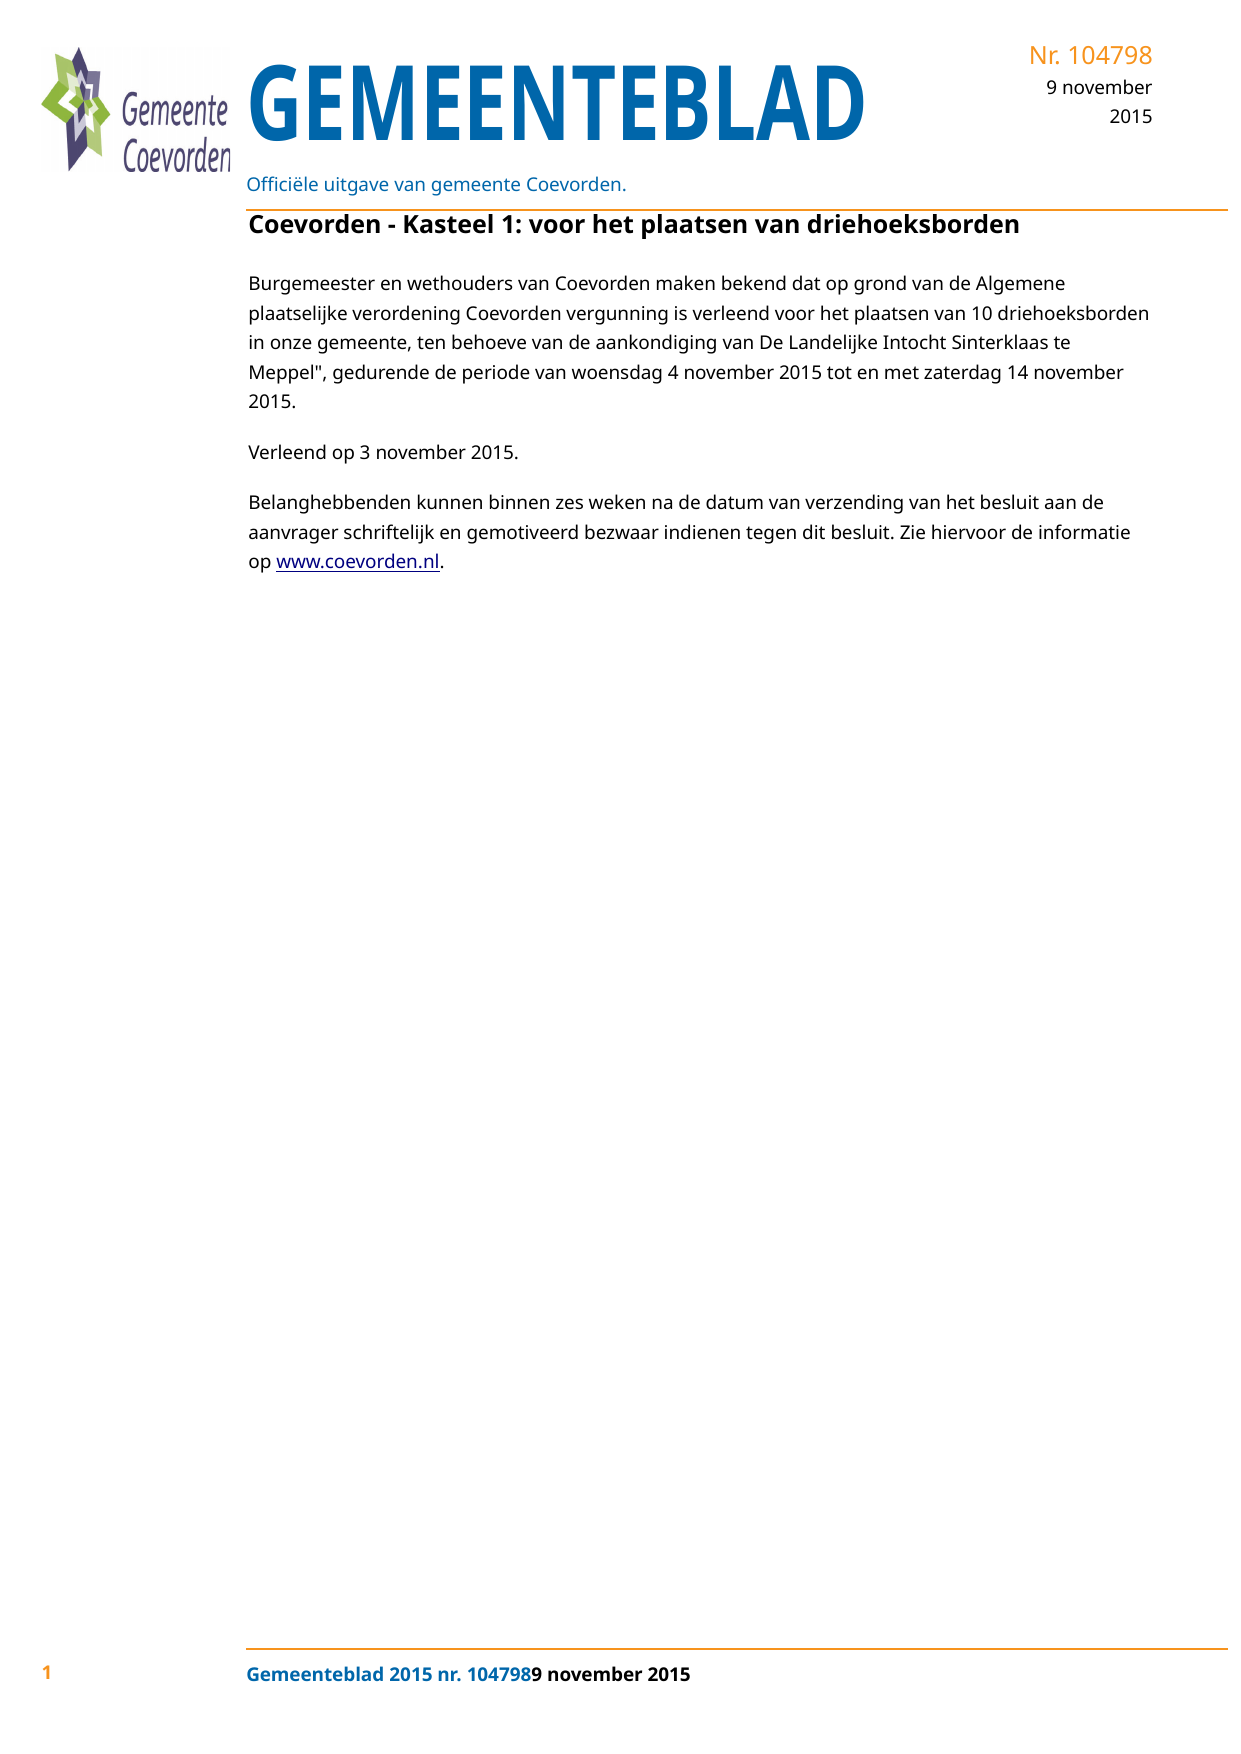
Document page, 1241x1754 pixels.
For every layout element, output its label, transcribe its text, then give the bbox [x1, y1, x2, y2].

text Belanghebbenden kunnen binnen zes weken na de datum van verzending van het besluit aan de aanvrager schriftelijk en gemotiveerd bezwaar indienen tegen dit besluit. Zie hiervoor de informatie op www.coevorden.nl. [248, 489, 1152, 574]
text Burgemeester en wethouders van Coevorden maken bekend dat op grond van de Algemene plaatselijke verordening Coevorden vergunning is verleend voor het plaatsen van 10 driehoeksborden in onze gemeente, ten behoeve van de aankondiging van De Landelijke Intocht Sinterklaas te Meppel", gedurende de periode van woensdag 4 november 2015 tot en met zaterdag 14 november 2015. [248, 270, 1152, 414]
text Verleend op 3 november 2015. [248, 439, 1152, 465]
text Coevorden - Kasteel 1: voor het plaatsen van driehoeksborden [248, 211, 1152, 241]
picture [41, 47, 231, 172]
